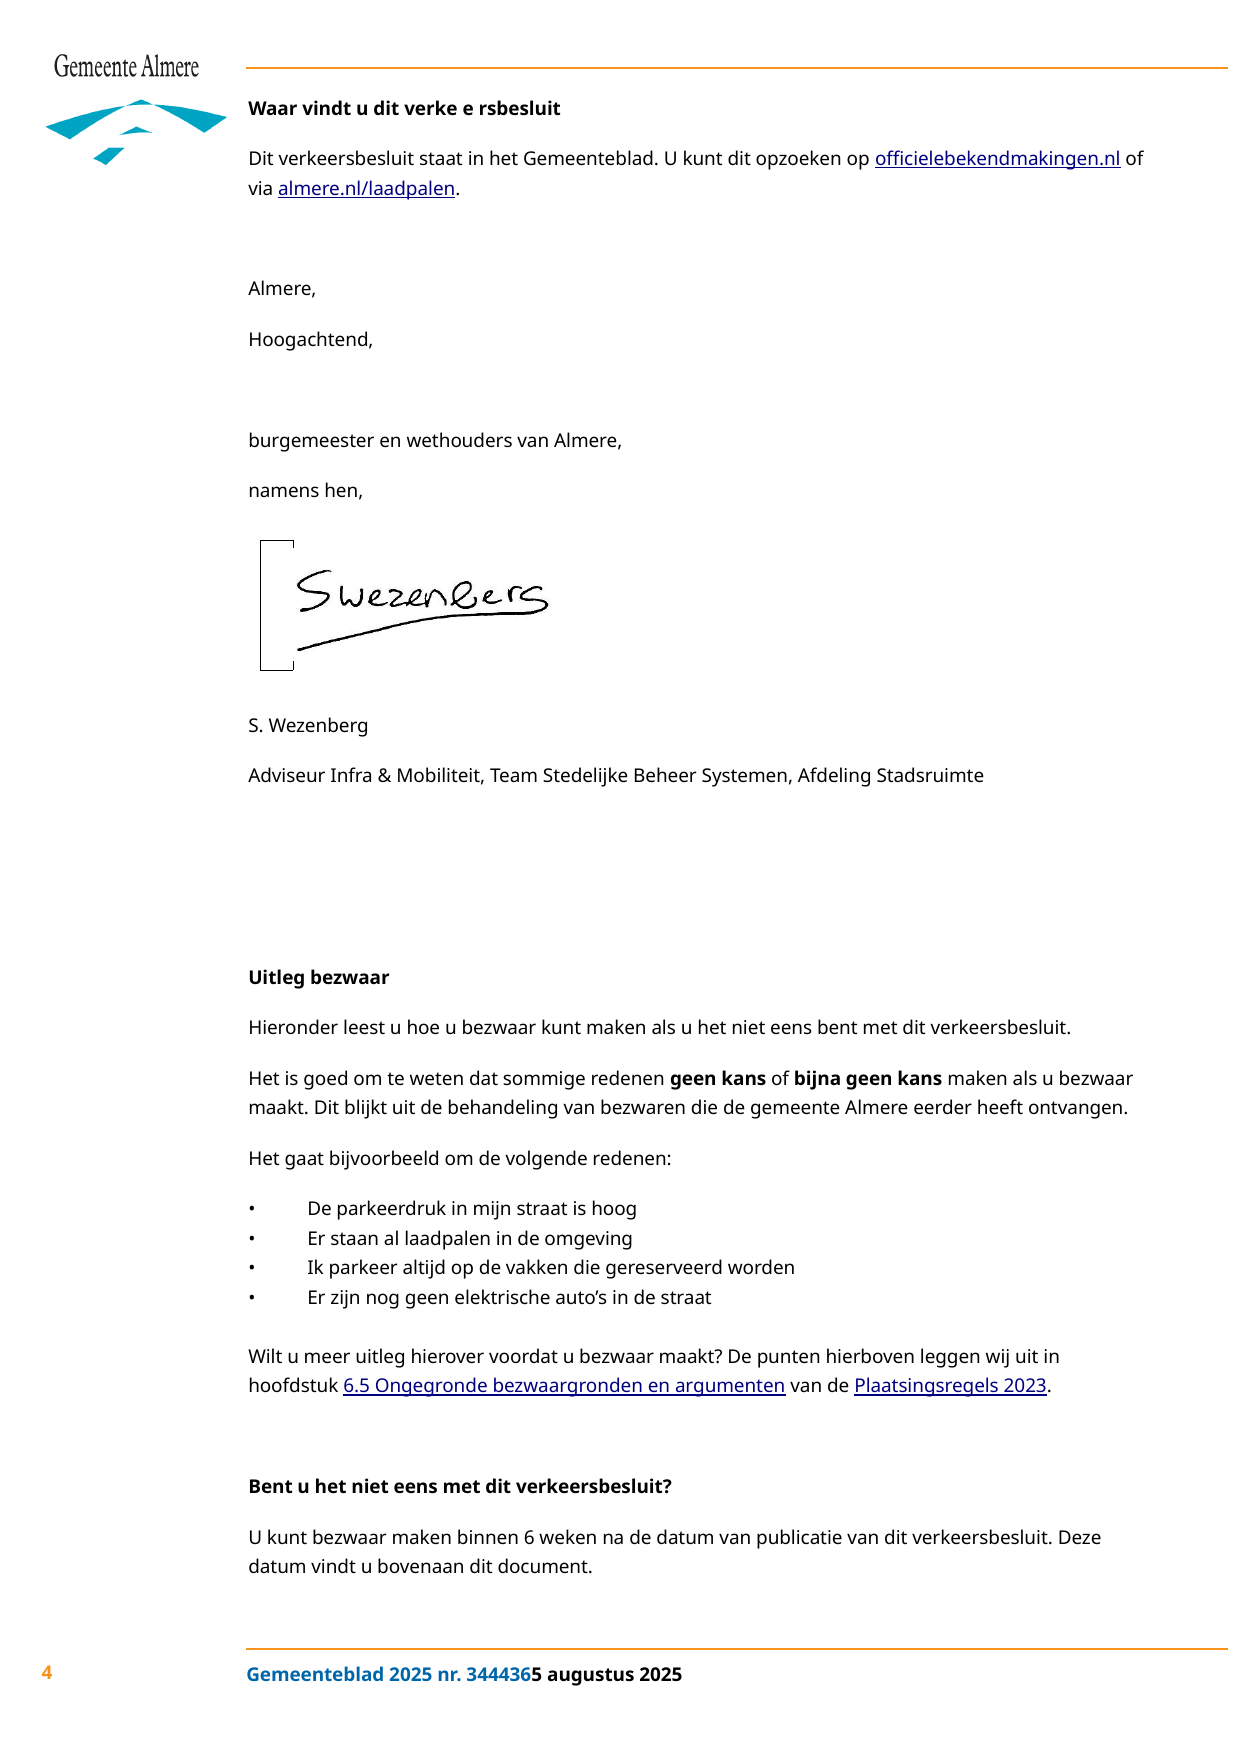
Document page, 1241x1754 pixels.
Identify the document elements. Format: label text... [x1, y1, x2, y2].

text Het gaat bijvoorbeeld om de volgende redenen: [248, 1145, 1152, 1171]
list De parkeerdruk in mijn straat is hoog [248, 1195, 1152, 1221]
text Hoogachtend, [248, 326, 1152, 352]
picture [268, 548, 576, 661]
text Adviseur Infra & Mobiliteit, Team Stedelijke Beheer Systemen, Afdeling Stadsruimte [248, 762, 1152, 788]
text Dit verkeersbesluit staat in het Gemeenteblad. U kunt dit opzoeken op officielebekendmakingen.nl of via almere.nl/laadpalen. [248, 145, 1152, 201]
text Het is goed om te weten dat sommige redenen geen kans of bijna geen kans maken als u bezwaar maakt. Dit blijkt uit de behandeling van bezwaren die de gemeente Almere eerder heeft ontvangen. [248, 1065, 1152, 1120]
text namens hen, [248, 477, 1152, 503]
text Bent u het niet eens met dit verkeersbesluit? [248, 1473, 1152, 1499]
text Hieronder leest u hoe u bezwaar kunt maken als u het niet eens bent met dit verkeersbesluit. [248, 1014, 1152, 1040]
text S. Wezenberg [248, 712, 1152, 738]
text Waar vindt u dit verke e rsbesluit [248, 95, 1152, 121]
list Ik parkeer altijd op de vakken die gereserveerd worden [248, 1254, 1152, 1280]
text Uitleg bezwaar [248, 964, 1152, 990]
text Wilt u meer uitleg hierover voordat u bezwaar maakt? De punten hierboven leggen wij uit in hoofdstuk 6.5 Ongegronde bezwaargronden en argumenten van de Plaatsingsregels 2023. [248, 1343, 1152, 1398]
text Almere, [248, 276, 1152, 301]
text burgemeester en wethouders van Almere, [248, 427, 1152, 453]
picture [41, 47, 231, 172]
list Er zijn nog geen elektrische auto’s in de straat [248, 1284, 1152, 1310]
text U kunt bezwaar maken binnen 6 weken na de datum van publicatie van dit verkeersbesluit. Deze datum vindt u bovenaan dit document. [248, 1524, 1152, 1579]
list Er staan al laadpalen in de omgeving [248, 1225, 1152, 1251]
